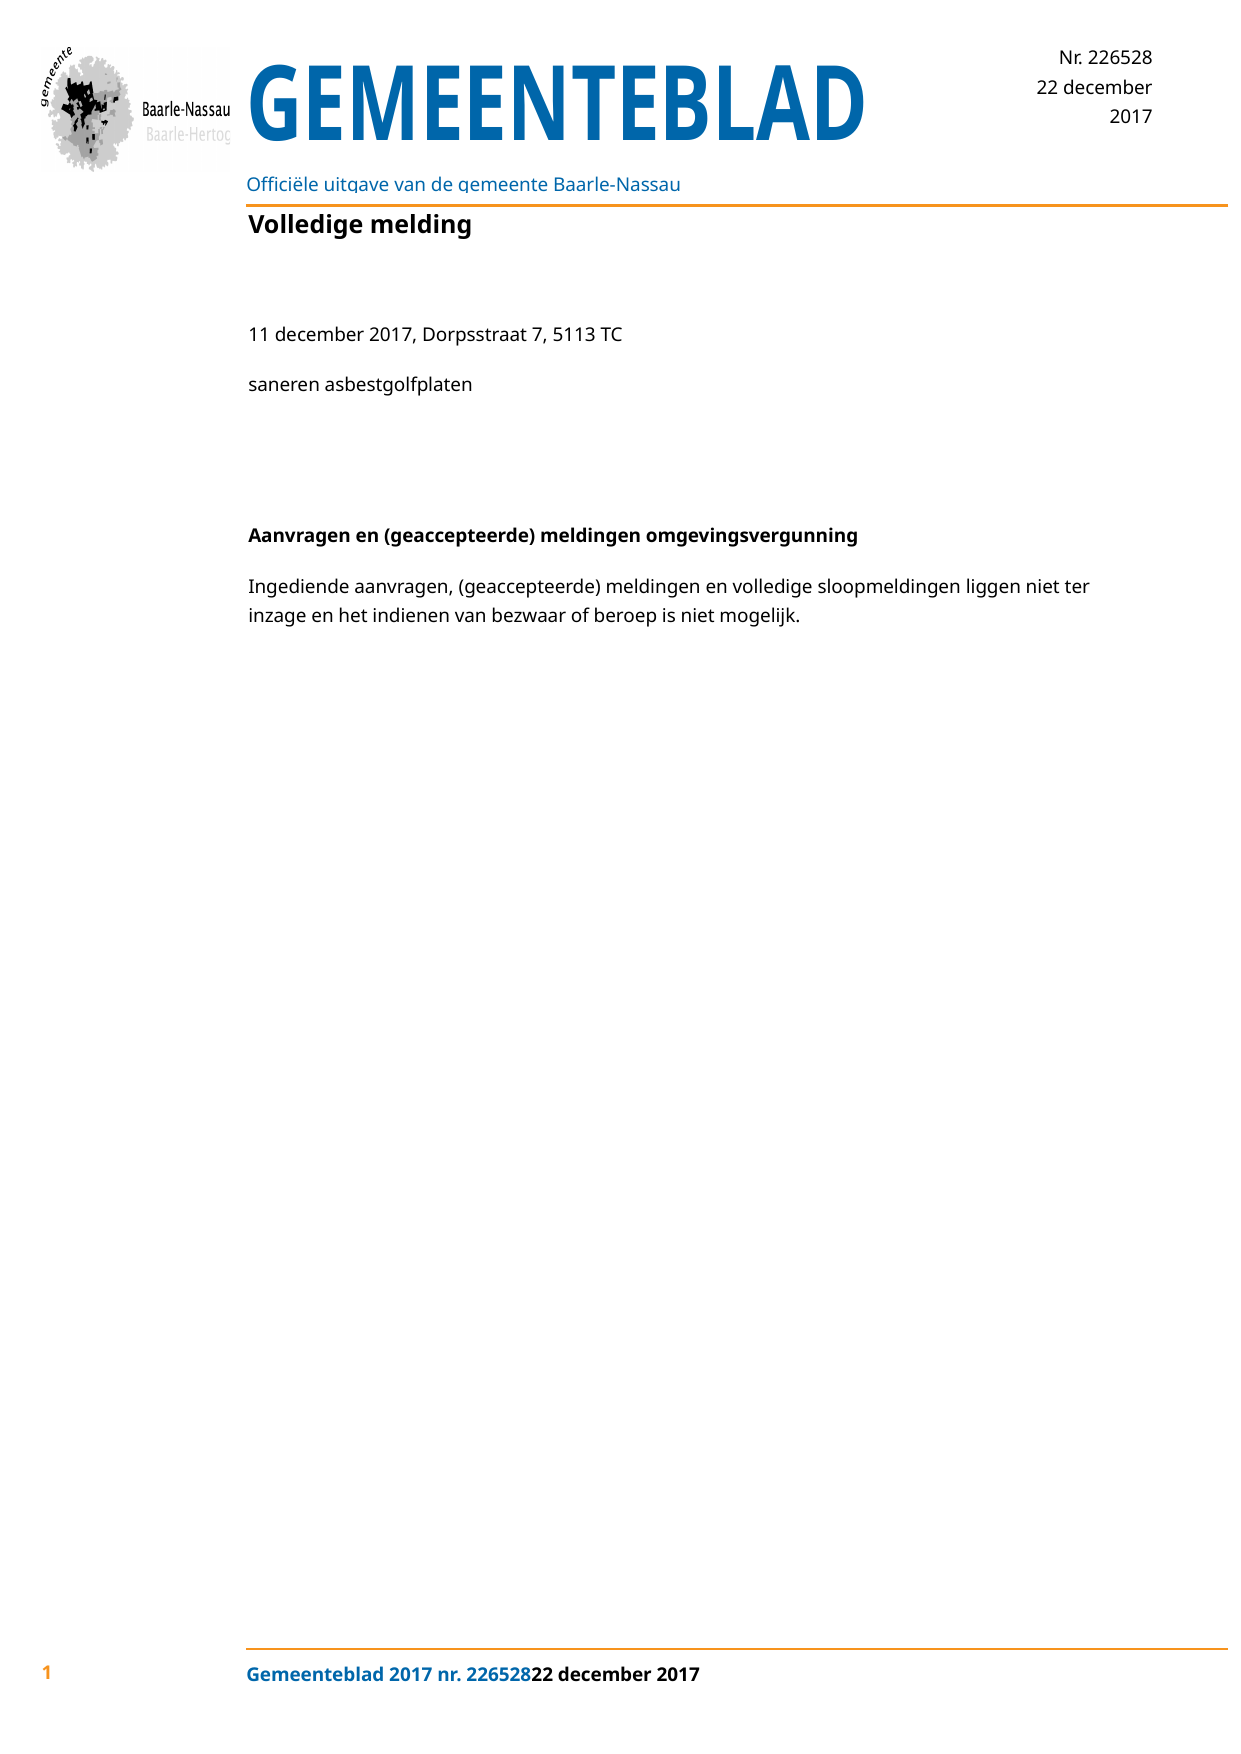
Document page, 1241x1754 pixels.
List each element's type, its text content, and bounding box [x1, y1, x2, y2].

text Aanvragen en (geaccepteerde) meldingen omgevingsvergunning [248, 522, 1152, 548]
text saneren asbestgolfplaten [248, 371, 1152, 397]
text Ingediende aanvragen, (geaccepteerde) meldingen en volledige sloopmeldingen liggen niet ter inzage en het indienen van bezwaar of beroep is niet mogelijk. [248, 573, 1152, 628]
text Volledige melding [248, 207, 1152, 241]
text 11 december 2017, Dorpsstraat 7, 5113 TC [248, 321, 1152, 346]
picture [41, 47, 231, 172]
